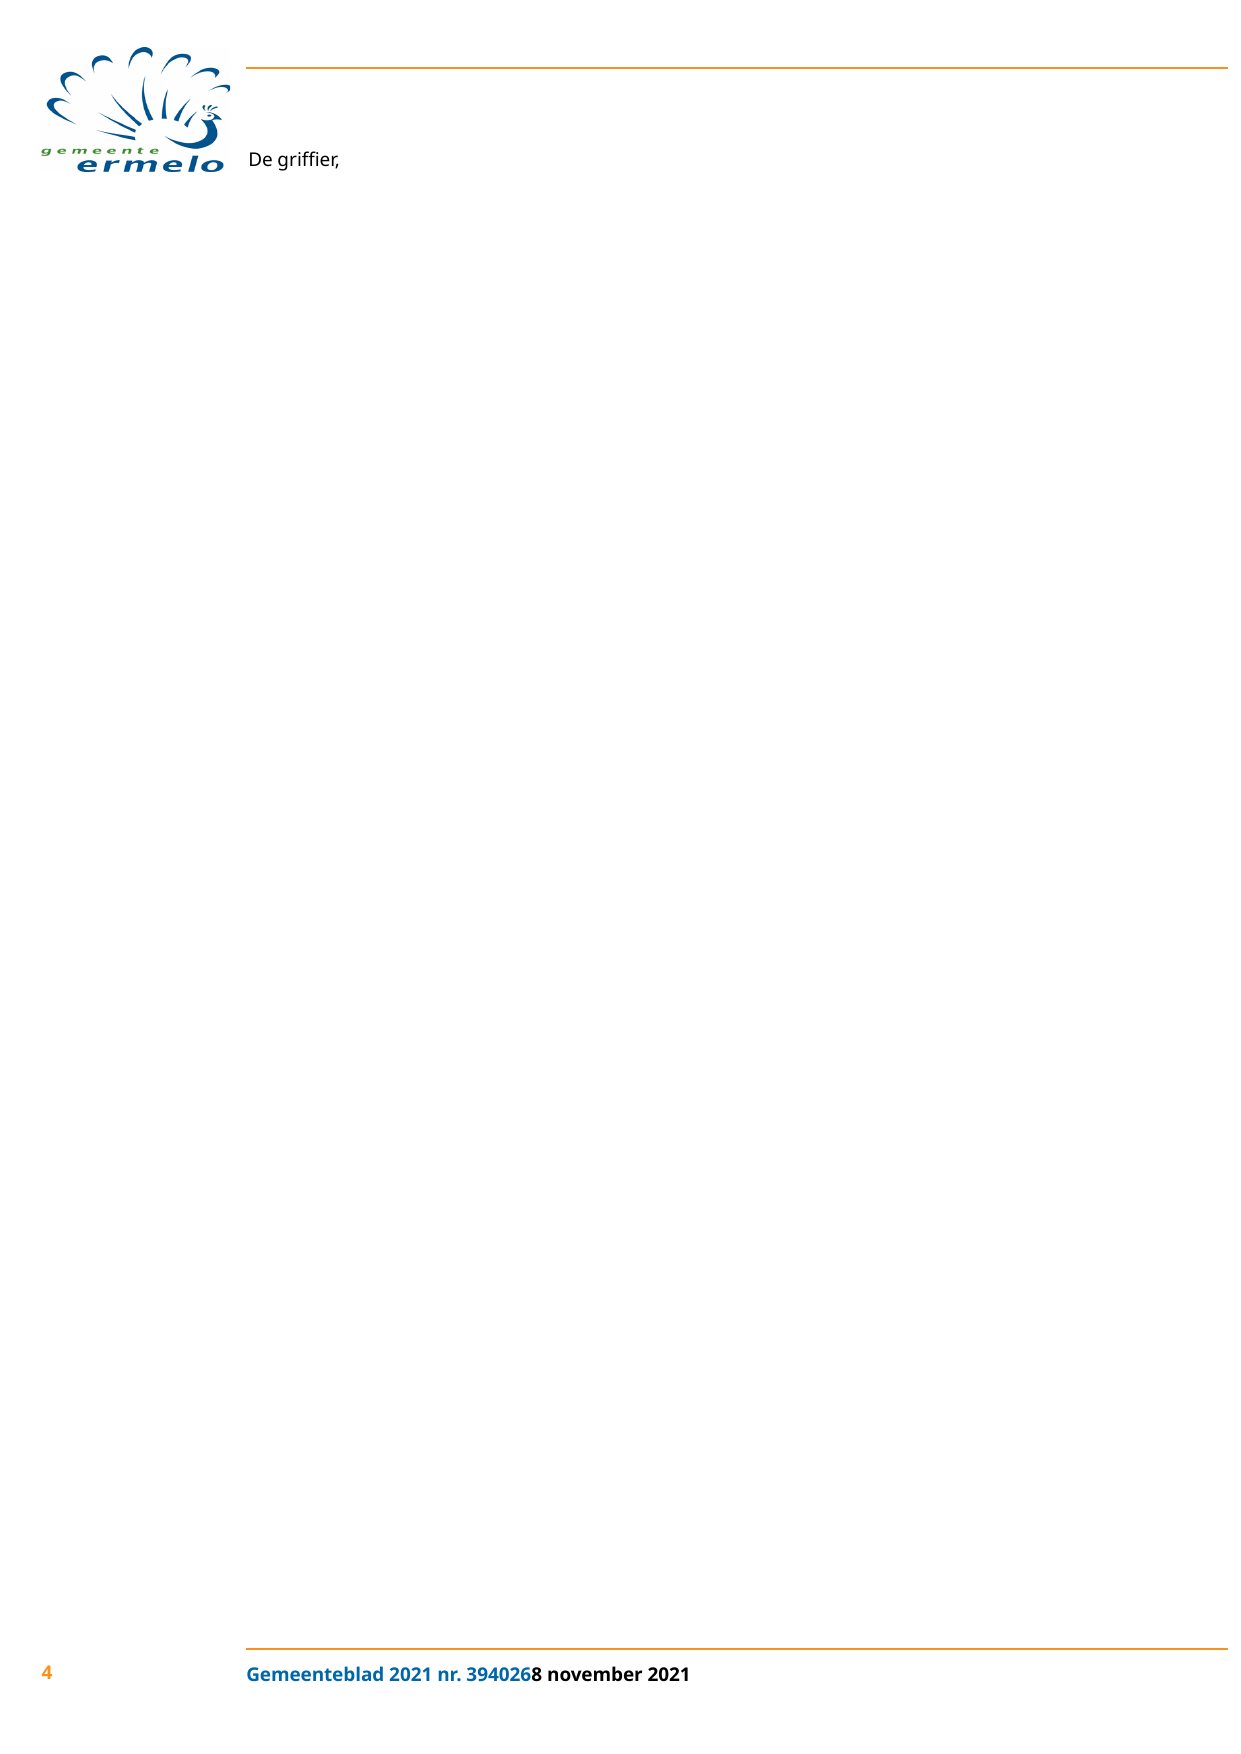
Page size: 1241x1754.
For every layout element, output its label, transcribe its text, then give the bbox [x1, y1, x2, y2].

text De griffier, [248, 146, 1152, 172]
picture [41, 47, 231, 172]
